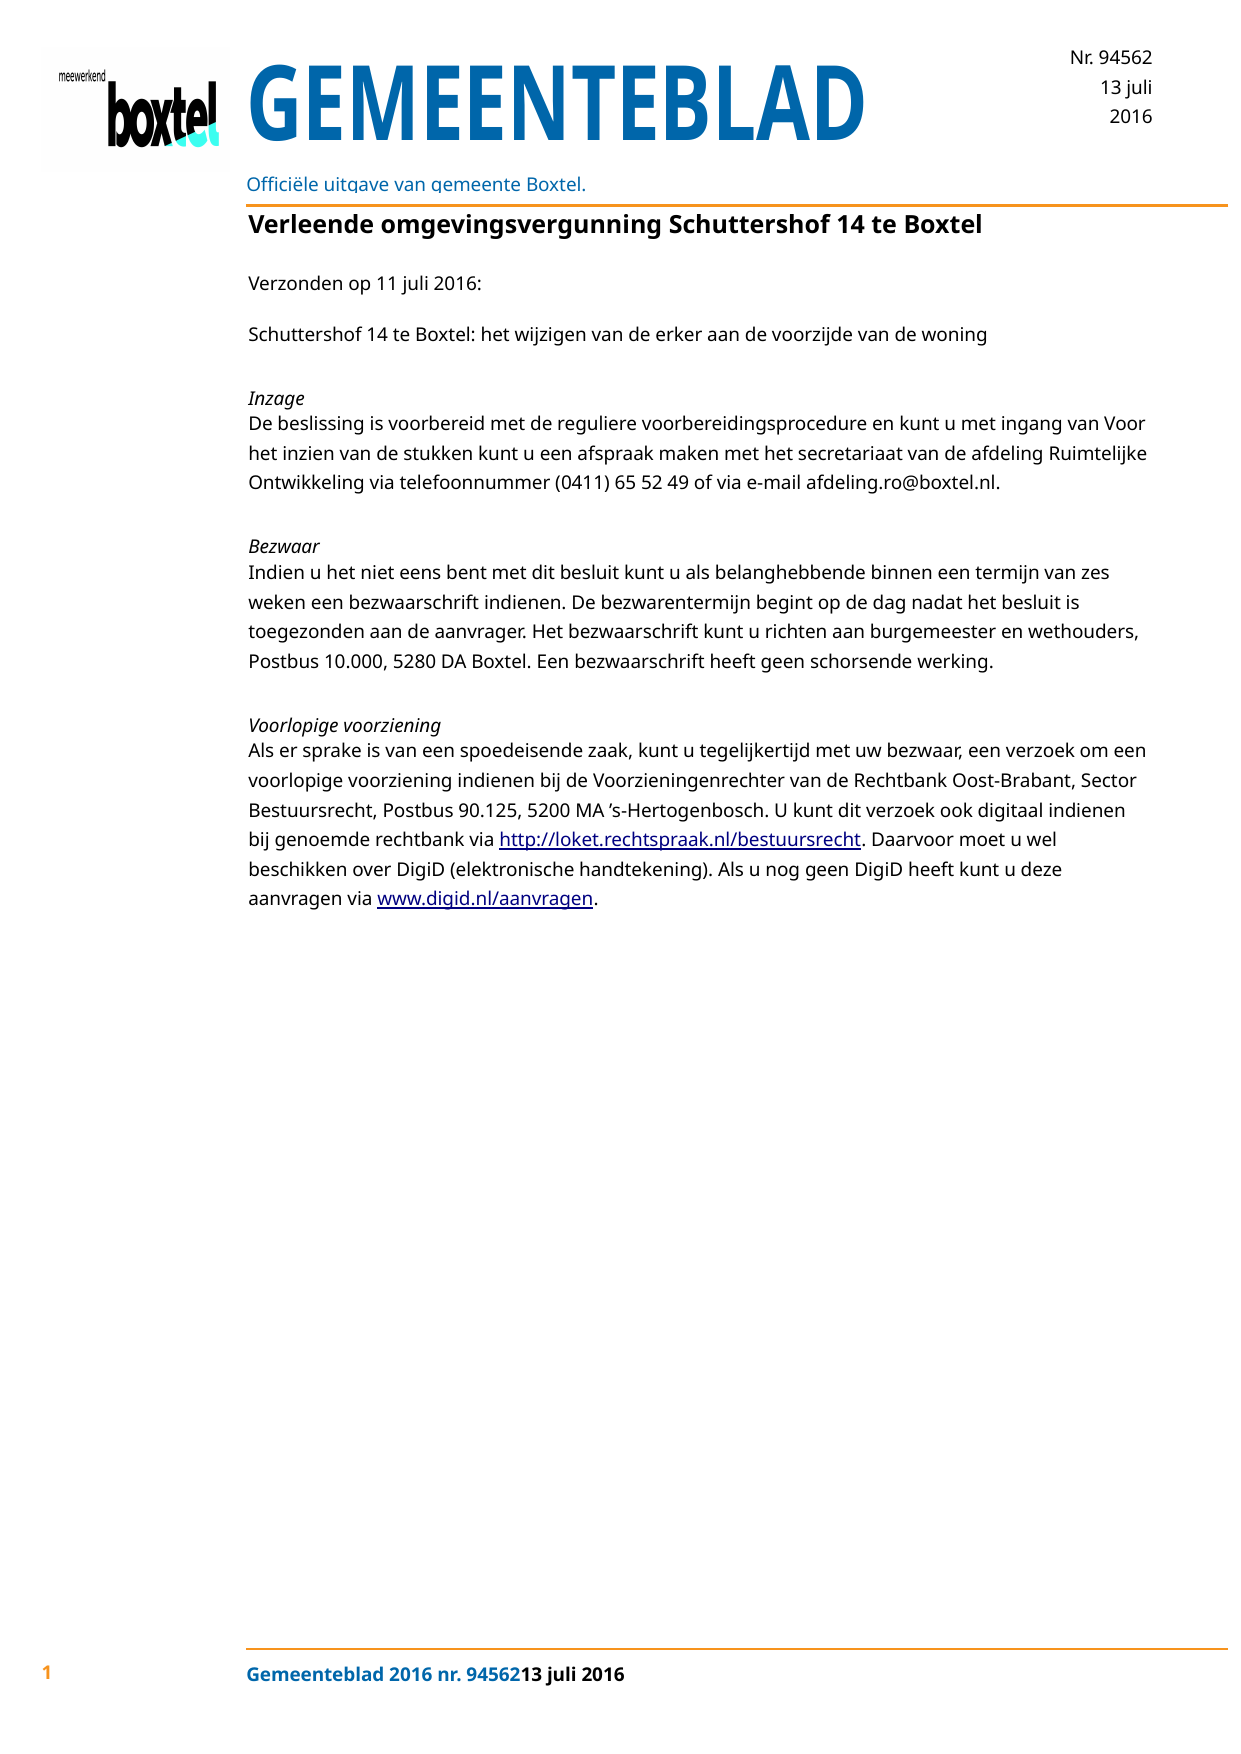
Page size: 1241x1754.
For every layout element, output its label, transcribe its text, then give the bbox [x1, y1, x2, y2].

text Inzage [248, 385, 1152, 410]
text Verzonden op 11 juli 2016: [248, 270, 1152, 296]
text Verleende omgevingsvergunning Schuttershof 14 te Boxtel [248, 207, 1152, 241]
text Schuttershof 14 te Boxtel: het wijzigen van de erker aan de voorzijde van de woning [248, 321, 1152, 346]
text Voorlopige voorziening [248, 712, 1152, 738]
text Indien u het niet eens bent met dit besluit kunt u als belanghebbende binnen een termijn van zes weken een bezwaarschrift indienen. De bezwarentermijn begint op de dag nadat het besluit is toegezonden aan de aanvrager. Het bezwaarschrift kunt u richten aan burgemeester en wethouders, Postbus 10.000, 5280 DA Boxtel. Een bezwaarschrift heeft geen schorsende werking. [248, 559, 1152, 674]
text Bezwaar [248, 533, 1152, 559]
text De beslissing is voorbereid met de reguliere voorbereidingsprocedure en kunt u met ingang van Voor het inzien van de stukken kunt u een afspraak maken met het secretariaat van de afdeling Ruimtelijke Ontwikkeling via telefoonnummer (0411) 65 52 49 of via e-mail afdeling.ro@boxtel.nl. [248, 410, 1152, 495]
picture [41, 47, 231, 172]
text Als er sprake is van een spoedeisende zaak, kunt u tegelijkertijd met uw bezwaar, een verzoek om een voorlopige voorziening indienen bij de Voorzieningenrechter van de Rechtbank Oost-Brabant, Sector Bestuursrecht, Postbus 90.125, 5200 MA ’s-Hertogenbosch. U kunt dit verzoek ook digitaal indienen bij genoemde rechtbank via http://loket.rechtspraak.nl/bestuursrecht. Daarvoor moet u wel beschikken over DigiD (elektronische handtekening). Als u nog geen DigiD heeft kunt u deze aanvragen via www.digid.nl/aanvragen. [248, 738, 1152, 911]
